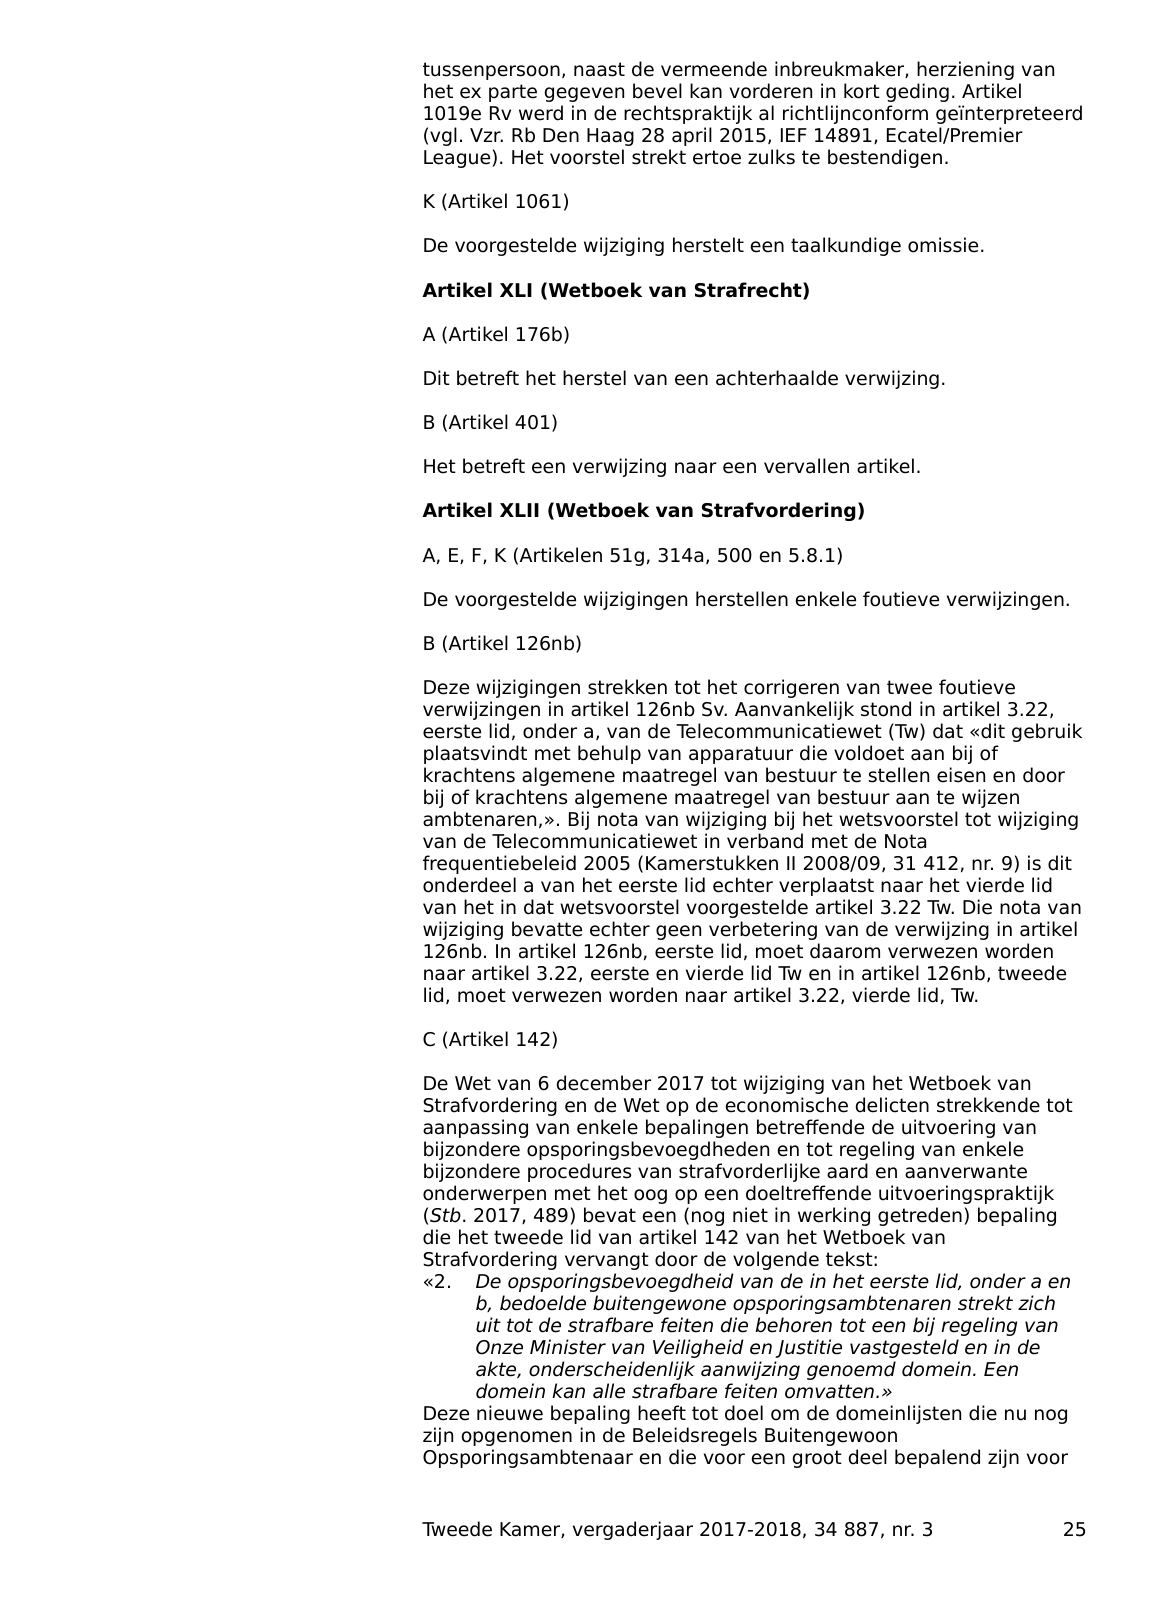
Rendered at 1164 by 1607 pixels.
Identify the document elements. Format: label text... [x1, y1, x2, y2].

text De voorgestelde wijzigingen herstellen enkele foutieve verwijzingen. [422, 589, 1087, 611]
subtitle Artikel XLII (Wetboek van Strafvordering) [422, 500, 1087, 522]
text Het betreft een verwijzing naar een vervallen artikel. [422, 456, 1087, 478]
text Dit betreft het herstel van een achterhaalde verwijzing. [422, 368, 1087, 390]
subtitle K (Artikel 1061) [422, 191, 1087, 213]
text Deze nieuwe bepaling heeft tot doel om de domeinlijsten die nu nog zijn opgenomen in de Beleidsregels Buitengewoon Opsporingsambtenaar en die voor een groot deel bepalend zijn voor [422, 1403, 1087, 1469]
text Deze wijzigingen strekken tot het corrigeren van twee foutieve verwijzingen in artikel 126nb Sv. Aanvankelijk stond in artikel 3.22, eerste lid, onder a, van de Telecommunicatiewet (Tw) dat «dit gebruik plaatsvindt met behulp van apparatuur die voldoet aan bij of krachtens algemene maatregel van bestuur te stellen eisen en door bij of krachtens algemene maatregel van bestuur aan te wijzen ambtenaren,». Bij nota van wijziging bij het wetsvoorstel tot wijziging van de Telecommunicatiewet in verband met de Nota frequentiebeleid 2005 (Kamerstukken II 2008/09, 31 412, nr. 9) is dit onderdeel a van het eerste lid echter verplaatst naar het vierde lid van het in dat wetsvoorstel voorgestelde artikel 3.22 Tw. Die nota van wijziging bevatte echter geen verbetering van de verwijzing in artikel 126nb. In artikel 126nb, eerste lid, moet daarom verwezen worden naar artikel 3.22, eerste en vierde lid Tw en in artikel 126nb, tweede lid, moet verwezen worden naar artikel 3.22, vierde lid, Tw. [422, 677, 1087, 1007]
subtitle B (Artikel 126nb) [422, 633, 1087, 655]
subtitle A (Artikel 176b) [422, 324, 1087, 346]
text De Wet van 6 december 2017 tot wijziging van het Wetboek van Strafvordering en de Wet op de economische delicten strekkende tot aanpassing van enkele bepalingen betreffende de uitvoering van bijzondere opsporingsbevoegdheden en tot regeling van enkele bijzondere procedures van strafvorderlijke aard en aanverwante onderwerpen met het oog op een doeltreffende uitvoeringspraktijk (Stb. 2017, 489) bevat een (nog niet in werking getreden) bepaling die het tweede lid van artikel 142 van het Wetboek van Strafvordering vervangt door de volgende tekst: [422, 1073, 1087, 1271]
subtitle C (Artikel 142) [422, 1029, 1087, 1051]
subtitle A, E, F, K (Artikelen 51g, 314a, 500 en 5.8.1) [422, 544, 1087, 566]
subtitle B (Artikel 401) [422, 412, 1087, 434]
text «2. De opsporingsbevoegdheid van de in het eerste lid, onder a en b, bedoelde buitengewone opsporingsambtenaren strekt zich uit tot de strafbare feiten die behoren tot een bij regeling van Onze Minister van Veiligheid en Justitie vastgesteld en in de akte, onderscheidenlijk aanwijzing genoemd domein. Een domein kan alle strafbare feiten omvatten.» [422, 1271, 1087, 1403]
text tussenpersoon, naast de vermeende inbreukmaker, herziening van het ex parte gegeven bevel kan vorderen in kort geding. Artikel 1019e Rv werd in de rechtspraktijk al richtlijnconform geïnterpreteerd (vgl. Vzr. Rb Den Haag 28 april 2015, IEF 14891, Ecatel/Premier League). Het voorstel strekt ertoe zulks te bestendigen. [422, 59, 1087, 169]
subtitle Artikel XLI (Wetboek van Strafrecht) [422, 279, 1087, 301]
text De voorgestelde wijziging herstelt een taalkundige omissie. [422, 235, 1087, 257]
